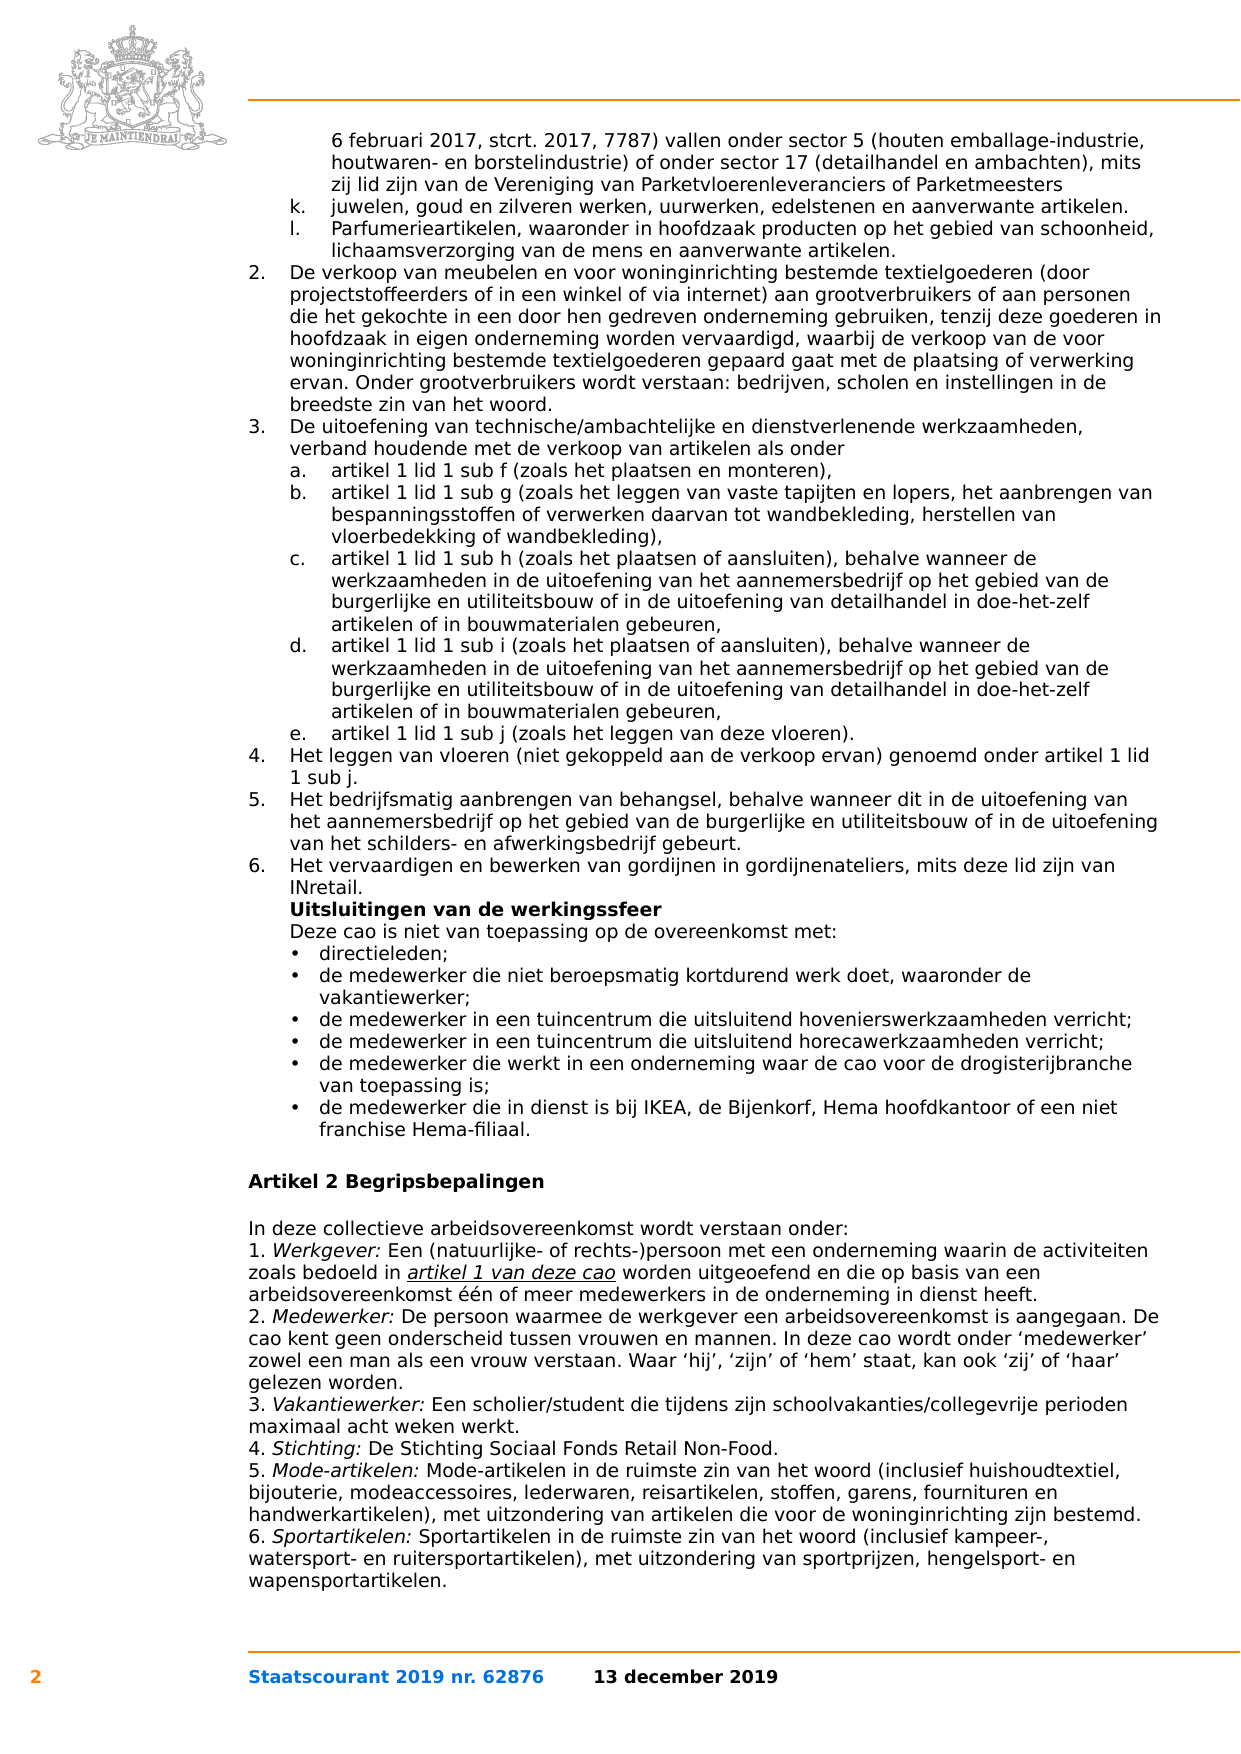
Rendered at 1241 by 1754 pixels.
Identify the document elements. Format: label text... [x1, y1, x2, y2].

text Deze cao is niet van toepassing op de overeenkomst met: [289, 921, 1163, 943]
text d. artikel 1 lid 1 sub i (zoals het plaatsen of aansluiten), behalve wanneer de werkzaamheden in de uitoefening van het aannemersbedrijf op het gebied van de burgerlijke en utiliteitsbouw of in de uitoefening van detailhandel in doe-het-zelf artikelen of in bouwmaterialen gebeuren, [289, 635, 1163, 723]
text • directieleden; [289, 943, 1163, 965]
subtitle Artikel 2 Begripsbepalingen [248, 1171, 1163, 1193]
text 5. Het bedrijfsmatig aanbrengen van behangsel, behalve wanneer dit in de uitoefening van het aannemersbedrijf op het gebied van de burgerlijke en utiliteitsbouw of in de uitoefening van het schilders- en afwerkingsbedrijf gebeurt. [248, 789, 1163, 855]
text 4. Het leggen van vloeren (niet gekoppeld aan de verkoop ervan) genoemd onder artikel 1 lid 1 sub j. [248, 745, 1163, 789]
text 5. Mode-artikelen: Mode-artikelen in de ruimste zin van het woord (inclusief huishoudtextiel, bijouterie, modeaccessoires, lederwaren, reisartikelen, stoffen, garens, fournituren en handwerkartikelen), met uitzondering van artikelen die voor de woninginrichting zijn bestemd. [248, 1460, 1163, 1526]
text • de medewerker die in dienst is bij IKEA, de Bijenkorf, Hema hoofdkantoor of een niet franchise Hema-filiaal. [289, 1097, 1163, 1141]
text 2. De verkoop van meubelen en voor woninginrichting bestemde textielgoederen (door projectstoffeerders of in een winkel of via internet) aan grootverbruikers of aan personen die het gekochte in een door hen gedreven onderneming gebruiken, tenzij deze goederen in hoofdzaak in eigen onderneming worden vervaardigd, waarbij de verkoop van de voor woninginrichting bestemde textielgoederen gepaard gaat met de plaatsing of verwerking ervan. Onder grootverbruikers wordt verstaan: bedrijven, scholen en instellingen in de breedste zin van het woord. [248, 262, 1163, 416]
text 3. De uitoefening van technische/ambachtelijke en dienstverlenende werkzaamheden, verband houdende met de verkoop van artikelen als onder [248, 416, 1163, 459]
text • de medewerker in een tuincentrum die uitsluitend hovenierswerkzaamheden verricht; [289, 1009, 1163, 1031]
text 6. Sportartikelen: Sportartikelen in de ruimste zin van het woord (inclusief kampeer-, watersport- en ruitersportartikelen), met uitzondering van sportprijzen, hengelsport- en wapensportartikelen. [248, 1526, 1163, 1592]
text a. artikel 1 lid 1 sub f (zoals het plaatsen en monteren), [289, 459, 1163, 482]
text 6. Het vervaardigen en bewerken van gordijnen in gordijnenateliers, mits deze lid zijn van INretail. [248, 855, 1163, 899]
text In deze collectieve arbeidsovereenkomst wordt verstaan onder: [248, 1218, 1163, 1240]
text • de medewerker die werkt in een onderneming waar de cao voor de drogisterijbranche van toepassing is; [289, 1053, 1163, 1097]
text • de medewerker in een tuincentrum die uitsluitend horecawerkzaamheden verricht; [289, 1031, 1163, 1053]
text 6 februari 2017, stcrt. 2017, 7787) vallen onder sector 5 (houten emballage-industrie, houtwaren- en borstelindustrie) of onder sector 17 (detailhandel en ambachten), mits zij lid zijn van de Vereniging van Parketvloerenleveranciers of Parketmeesters [289, 130, 1163, 196]
text c. artikel 1 lid 1 sub h (zoals het plaatsen of aansluiten), behalve wanneer de werkzaamheden in de uitoefening van het aannemersbedrijf op het gebied van de burgerlijke en utiliteitsbouw of in de uitoefening van detailhandel in doe-het-zelf artikelen of in bouwmaterialen gebeuren, [289, 547, 1163, 635]
text 3. Vakantiewerker: Een scholier/student die tijdens zijn schoolvakanties/collegevrije perioden maximaal acht weken werkt. [248, 1394, 1163, 1438]
text b. artikel 1 lid 1 sub g (zoals het leggen van vaste tapijten en lopers, het aanbrengen van bespanningsstoffen of verwerken daarvan tot wandbekleding, herstellen van vloerbedekking of wandbekleding), [289, 482, 1163, 547]
text • de medewerker die niet beroepsmatig kortdurend werk doet, waaronder de vakantiewerker; [289, 965, 1163, 1009]
text 2. Medewerker: De persoon waarmee de werkgever een arbeidsovereenkomst is aangegaan. De cao kent geen onderscheid tussen vrouwen en mannen. In deze cao wordt onder ‘medewerker’ zowel een man als een vrouw verstaan. Waar ‘hij’, ‘zijn’ of ‘hem’ staat, kan ook ‘zij’ of ‘haar’ gelezen worden. [248, 1306, 1163, 1394]
text Uitsluitingen van de werkingssfeer [289, 899, 1163, 921]
text k. juwelen, goud en zilveren werken, uurwerken, edelstenen en aanverwante artikelen. [289, 196, 1163, 218]
picture [38, 25, 227, 150]
text l. Parfumerieartikelen, waaronder in hoofdzaak producten op het gebied van schoonheid, lichaamsverzorging van de mens en aanverwante artikelen. [289, 218, 1163, 262]
text 4. Stichting: De Stichting Sociaal Fonds Retail Non-Food. [248, 1438, 1163, 1460]
text e. artikel 1 lid 1 sub j (zoals het leggen van deze vloeren). [289, 723, 1163, 745]
text 1. Werkgever: Een (natuurlijke- of rechts-)persoon met een onderneming waarin de activiteiten zoals bedoeld in artikel 1 van deze cao worden uitgeoefend en die op basis van een arbeidsovereenkomst één of meer medewerkers in de onderneming in dienst heeft. [248, 1240, 1163, 1306]
